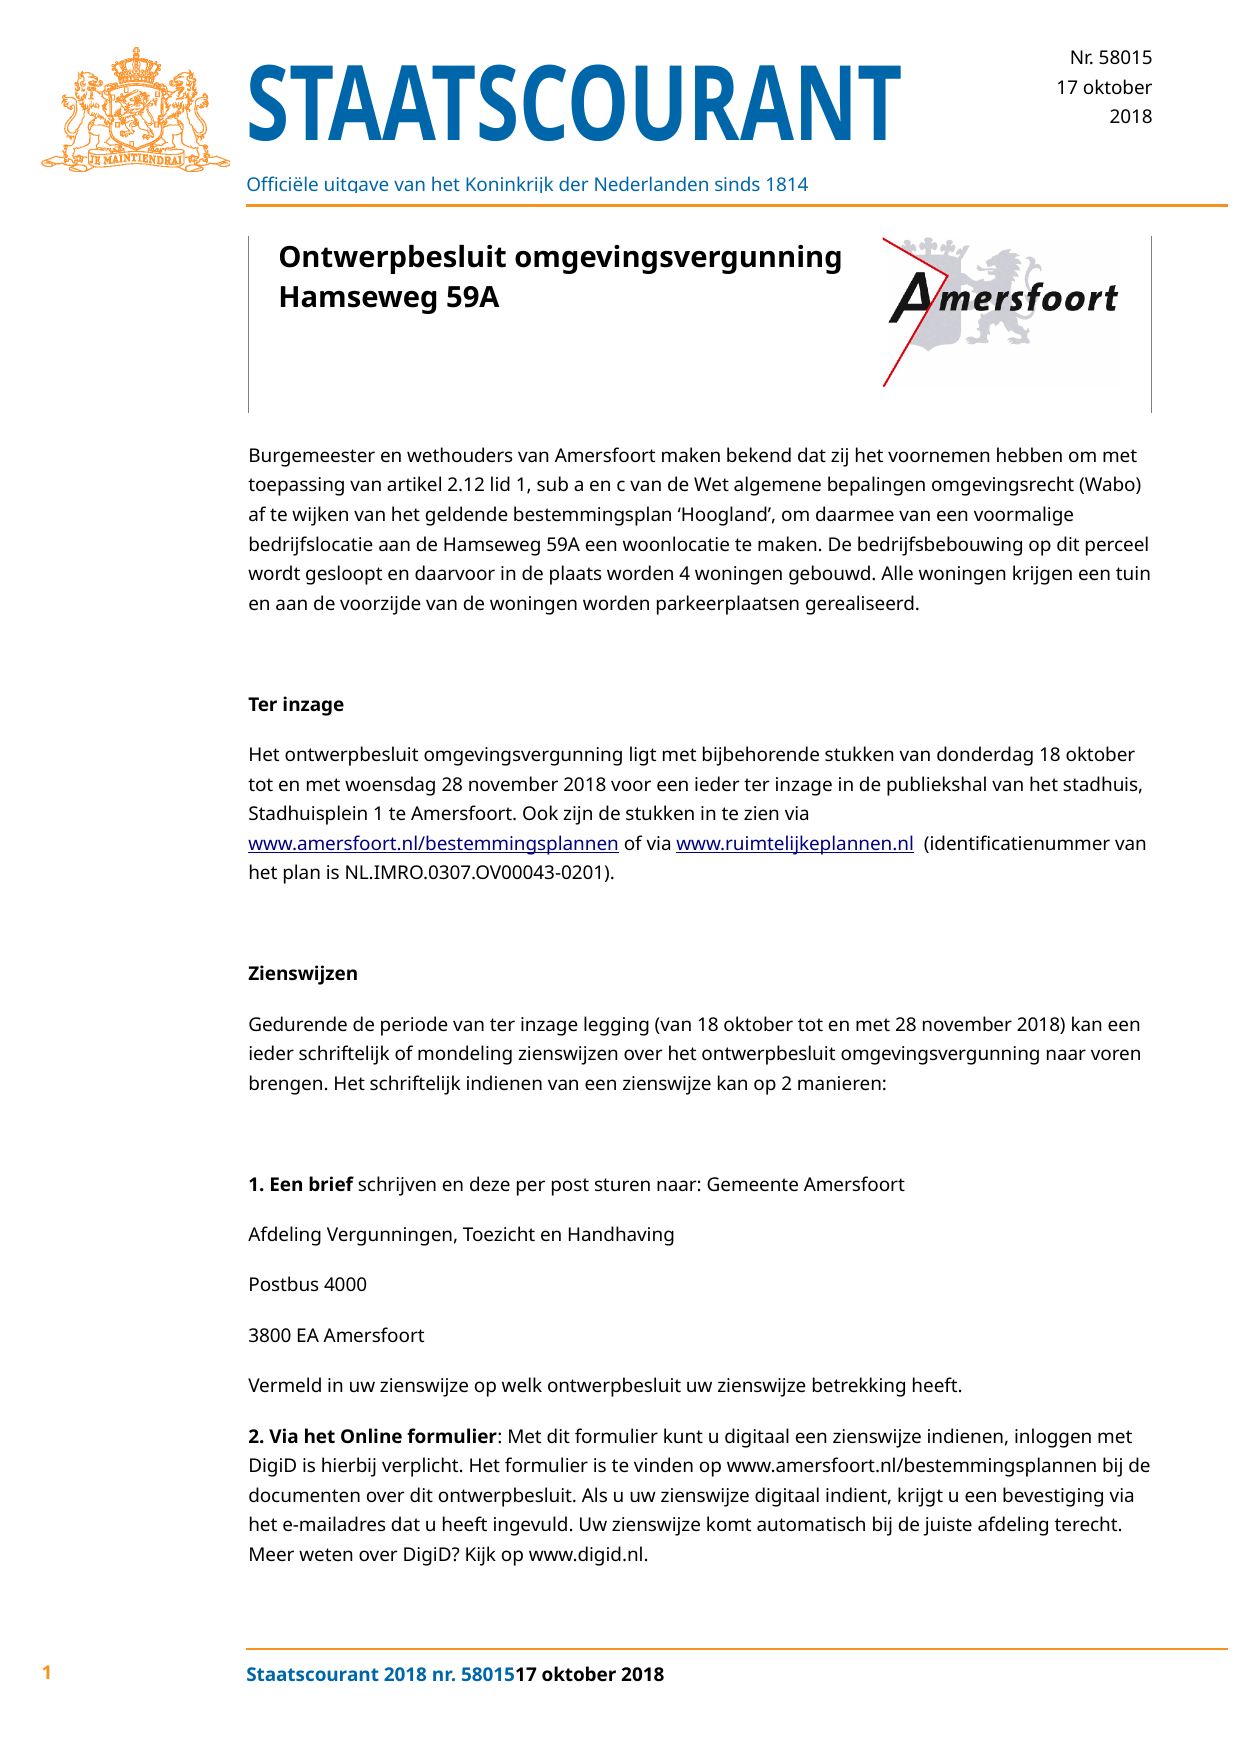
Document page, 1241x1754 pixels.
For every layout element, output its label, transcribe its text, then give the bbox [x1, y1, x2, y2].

text Het ontwerpbesluit omgevingsvergunning ligt met bijbehorende stukken van donderdag 18 oktober tot en met woensdag 28 november 2018 voor een ieder ter inzage in de publiekshal van het stadhuis, Stadhuisplein 1 te Amersfoort. Ook zijn de stukken in te zien via www.amersfoort.nl/bestemmingsplannen of via www.ruimtelijkeplannen.nl (identificatienummer van het plan is NL.IMRO.0307.OV00043-0201). [248, 741, 1152, 885]
text Gedurende de periode van ter inzage legging (van 18 oktober tot en met 28 november 2018) kan een ieder schriftelijk of mondeling zienswijzen over het ontwerpbesluit omgevingsvergunning naar voren brengen. Het schriftelijk indienen van een zienswijze kan op 2 manieren: [248, 1011, 1152, 1096]
picture [41, 47, 231, 172]
text Zienswijzen [248, 960, 1152, 986]
text Vermeld in uw zienswijze op welk ontwerpbesluit uw zienswijze betrekking heeft. [248, 1372, 1152, 1398]
text Postbus 4000 [248, 1272, 1152, 1297]
text Burgemeester en wethouders van Amersfoort maken bekend dat zij het voornemen hebben om met toepassing van artikel 2.12 lid 1, sub a en c van de Wet algemene bepalingen omgevingsrecht (Wabo) af te wijken van het geldende bestemmingsplan ‘Hoogland’, om daarmee van een voormalige bedrijfslocatie aan de Hamseweg 59A een woonlocatie te maken. De bedrijfsbebouwing op dit perceel wordt gesloopt en daarvoor in de plaats worden 4 woningen gebouwd. Alle woningen krijgen een tuin en aan de voorzijde van de woningen worden parkeerplaatsen gerealiseerd. [248, 442, 1152, 616]
text 3800 EA Amersfoort [248, 1322, 1152, 1348]
picture [882, 236, 1119, 387]
table_header Ontwerpbesluit omgevingsvergunning Hamseweg 59A [249, 236, 850, 413]
text Afdeling Vergunningen, Toezicht en Handhaving [248, 1221, 1152, 1247]
table_header [850, 236, 1151, 413]
text 2. Via het Online formulier: Met dit formulier kunt u digitaal een zienswijze indienen, inloggen met DigiD is hierbij verplicht. Het formulier is te vinden op www.amersfoort.nl/bestemmingsplannen bij de documenten over dit ontwerpbesluit. Als u uw zienswijze digitaal indient, krijgt u een bevestiging via het e-mailadres dat u heeft ingevuld. Uw zienswijze komt automatisch bij de juiste afdeling terecht. Meer weten over DigiD? Kijk op www.digid.nl. [248, 1423, 1152, 1567]
text Ter inzage [248, 691, 1152, 717]
text 1. Een brief schrijven en deze per post sturen naar: Gemeente Amersfoort [248, 1171, 1152, 1197]
